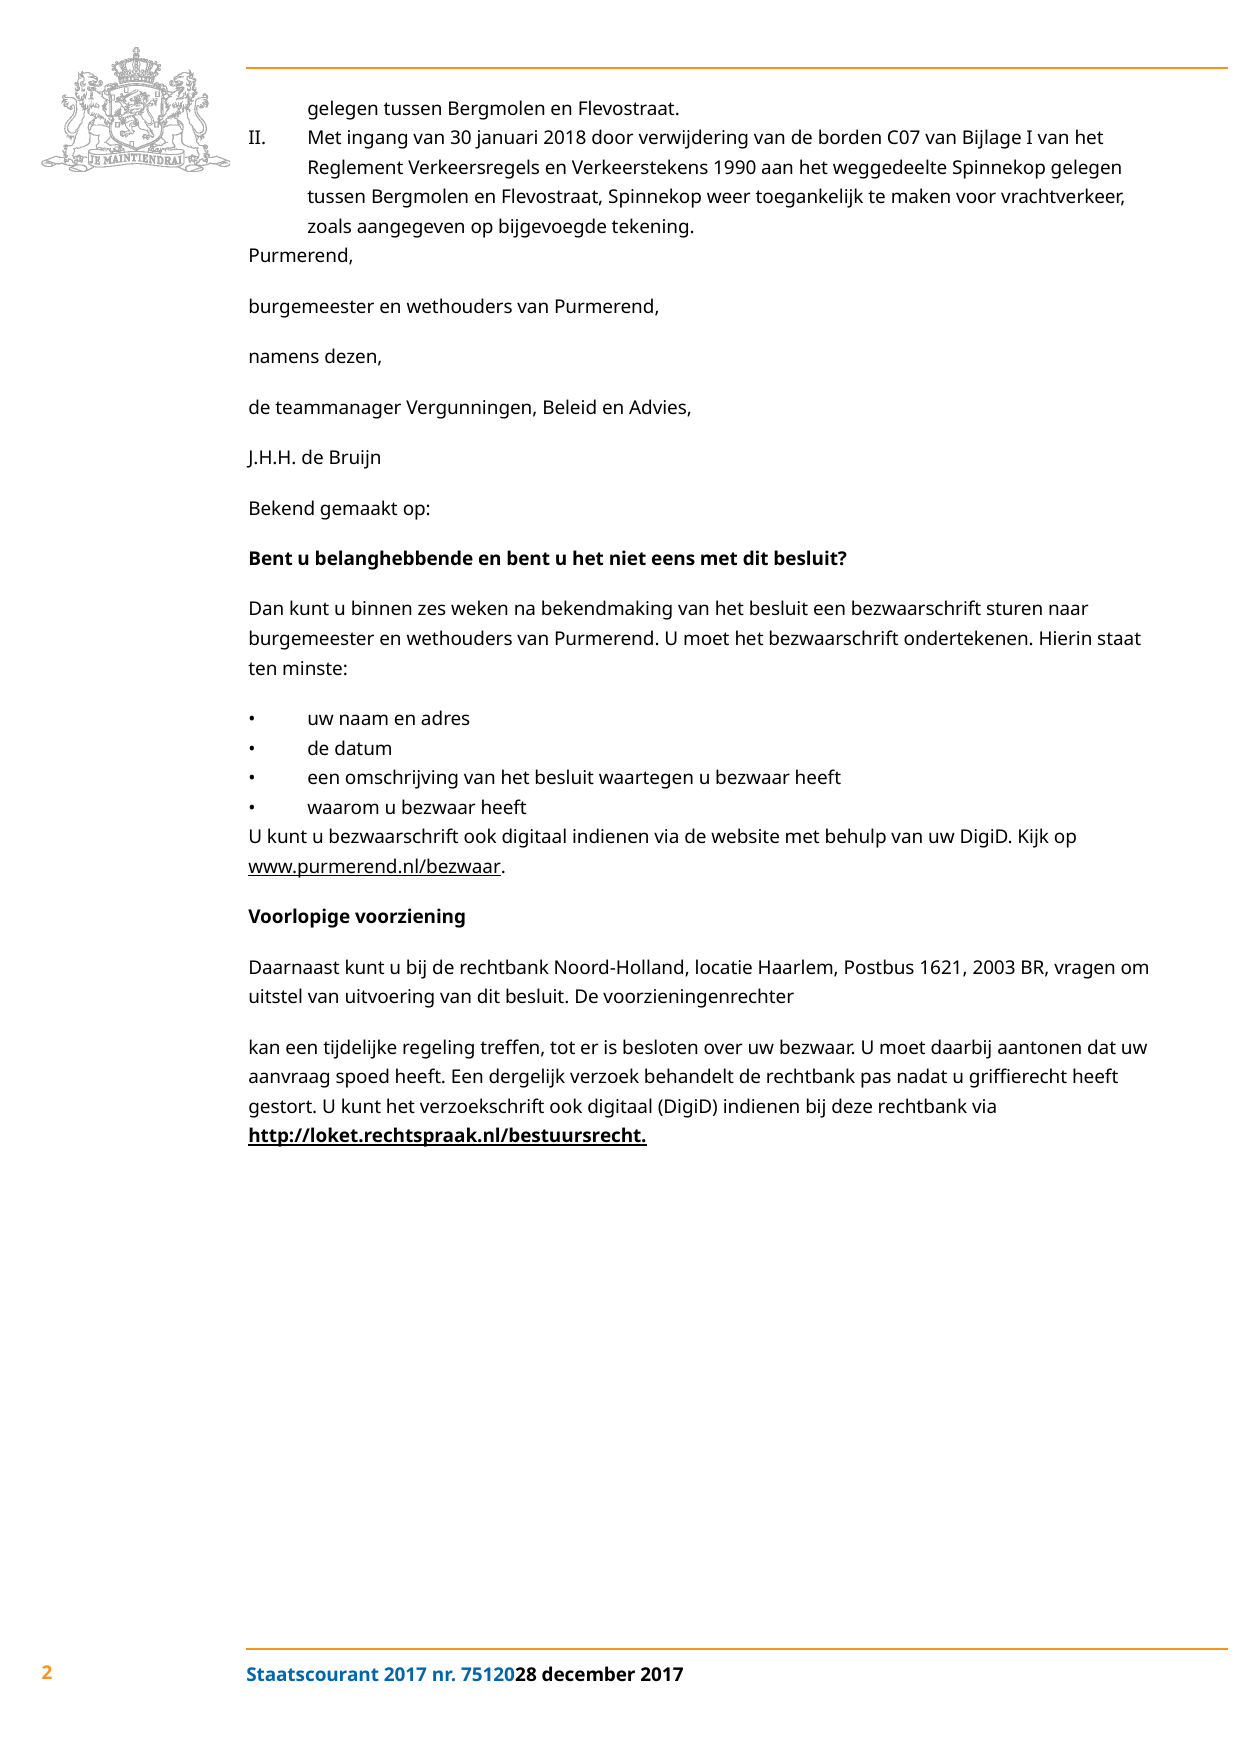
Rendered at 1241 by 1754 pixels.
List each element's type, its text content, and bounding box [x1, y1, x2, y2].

text Bekend gemaakt op: [248, 495, 1152, 521]
text Purmerend, [248, 243, 1152, 268]
list Met ingang van 30 januari 2018 door verwijdering van de borden C07 van Bijlage I van het Reglement Verkeersregels en Verkeerstekens 1990 aan het weggedeelte Spinnekop gelegen tussen Bergmolen en Flevostraat, Spinnekop weer toegankelijk te maken voor vrachtverkeer, zoals aangegeven op bijgevoegde tekening. [248, 124, 1152, 239]
text Dan kunt u binnen zes weken na bekendmaking van het besluit een bezwaarschrift sturen naar burgemeester en wethouders van Purmerend. U moet het bezwaarschrift ondertekenen. Hierin staat ten minste: [248, 596, 1152, 681]
list waarom u bezwaar heeft [248, 794, 1152, 820]
text Bent u belanghebbende en bent u het niet eens met dit besluit? [248, 545, 1152, 571]
text Voorlopige voorziening [248, 903, 1152, 929]
text U kunt u bezwaarschrift ook digitaal indienen via de website met behulp van uw DigiD. Kijk op www.purmerend.nl/bezwaar. [248, 823, 1152, 879]
text Daarnaast kunt u bij de rechtbank Noord-Holland, locatie Haarlem, Postbus 1621, 2003 BR, vragen om uitstel van uitvoering van dit besluit. De voorzieningenrechter [248, 954, 1152, 1009]
list de datum [248, 735, 1152, 761]
text de teammanager Vergunningen, Beleid en Advies, [248, 394, 1152, 420]
text namens dezen, [248, 343, 1152, 369]
list uw naam en adres [248, 705, 1152, 731]
list gelegen tussen Bergmolen en Flevostraat. [248, 95, 1152, 121]
text burgemeester en wethouders van Purmerend, [248, 293, 1152, 319]
text J.H.H. de Bruijn [248, 444, 1152, 470]
text kan een tijdelijke regeling treffen, tot er is besloten over uw bezwaar. U moet daarbij aantonen dat uw aanvraag spoed heeft. Een dergelijk verzoek behandelt de rechtbank pas nadat u griffierecht heeft gestort. U kunt het verzoekschrift ook digitaal (DigiD) indienen bij deze rechtbank via http://loket.rechtspraak.nl/bestuursrecht. [248, 1034, 1152, 1148]
picture [41, 47, 231, 172]
list een omschrijving van het besluit waartegen u bezwaar heeft [248, 764, 1152, 790]
